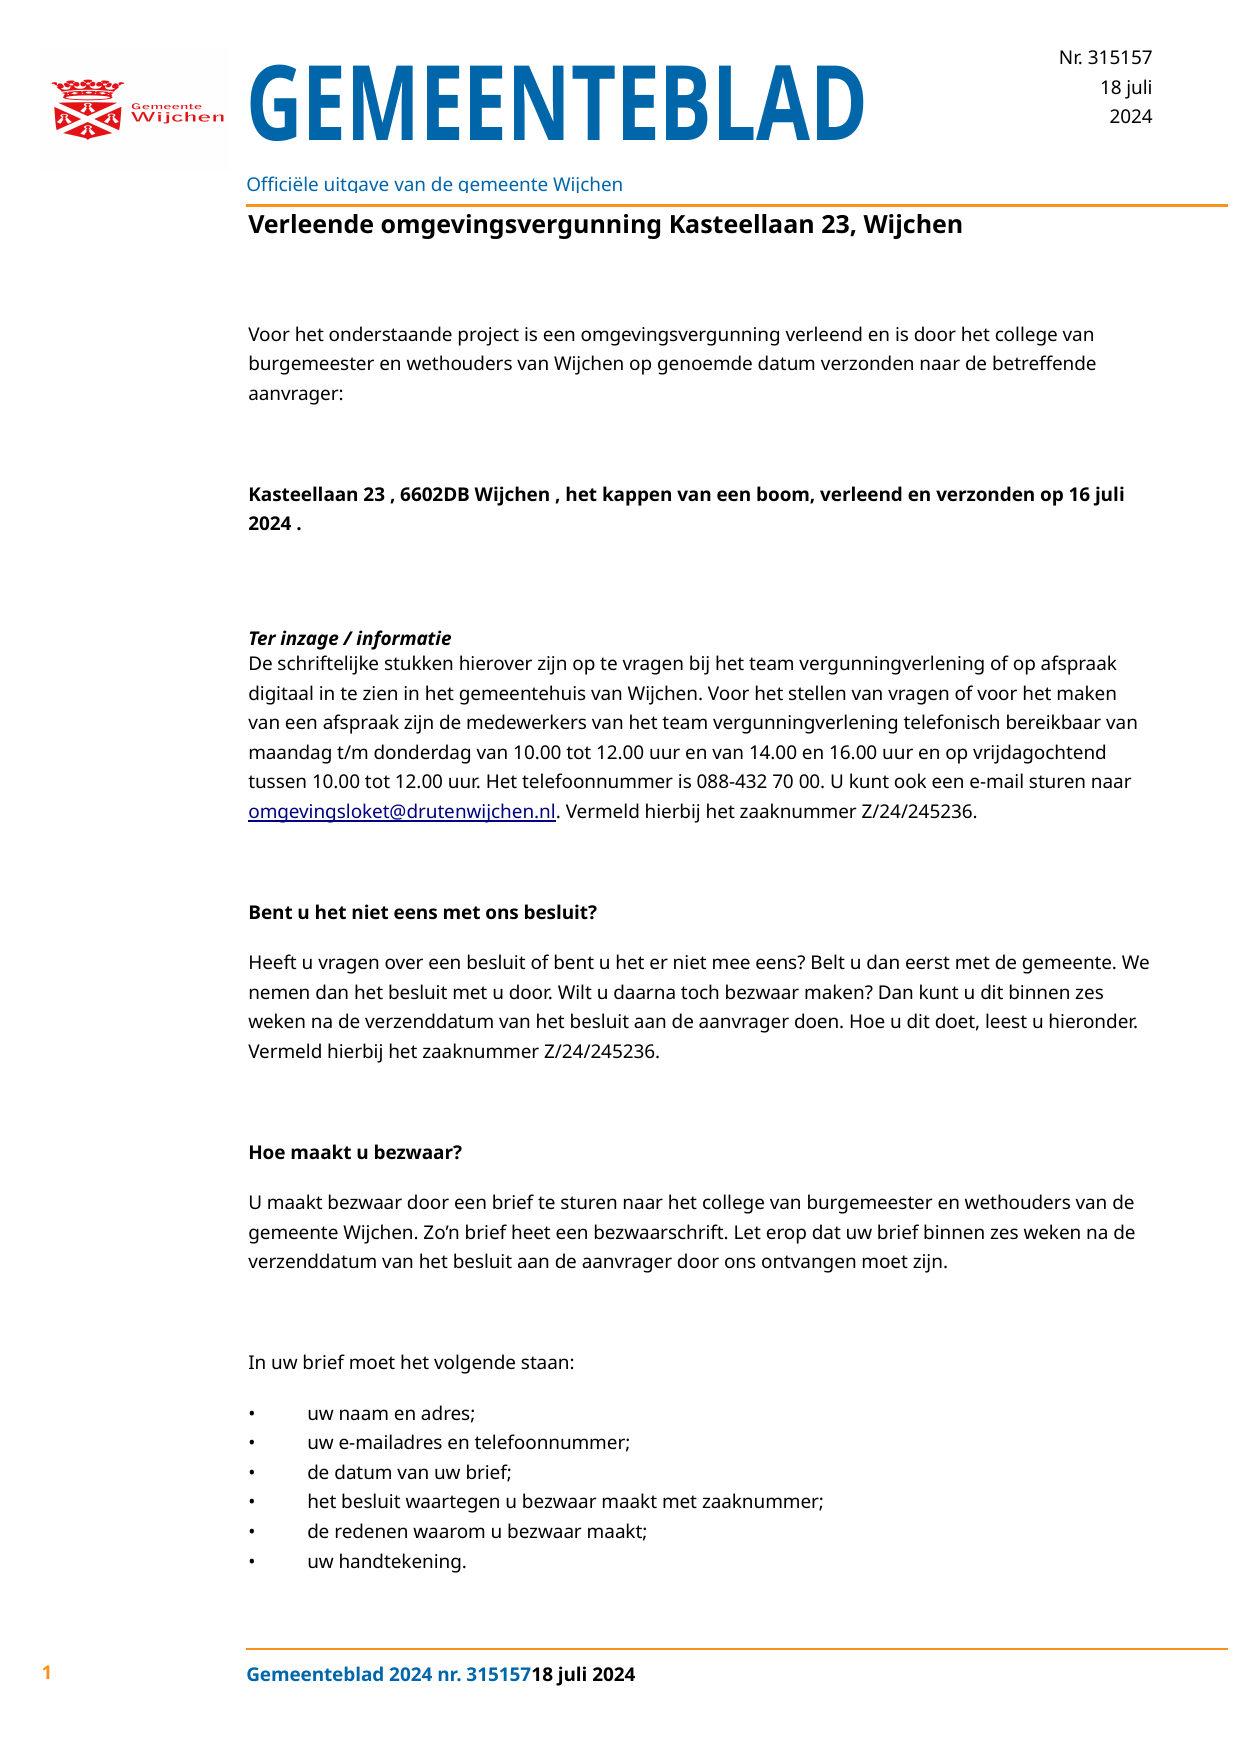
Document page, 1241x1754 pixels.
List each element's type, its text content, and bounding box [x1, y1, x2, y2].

list uw e-mailadres en telefoonnummer; [248, 1429, 1152, 1455]
text Hoe maakt u bezwaar? [248, 1139, 1152, 1165]
text Kasteellaan 23 , 6602DB Wijchen , het kappen van een boom, verleend en verzonden op 16 juli 2024 . [248, 481, 1152, 536]
text In uw brief moet het volgende staan: [248, 1349, 1152, 1375]
text U maakt bezwaar door een brief te sturen naar het college van burgemeester en wethouders van de gemeente Wijchen. Zo’n brief heet een bezwaarschrift. Let erop dat uw brief binnen zes weken na de verzenddatum van het besluit aan de aanvrager door ons ontvangen moet zijn. [248, 1189, 1152, 1274]
text Ter inzage / informatie [248, 625, 1152, 650]
list het besluit waartegen u bezwaar maakt met zaaknummer; [248, 1489, 1152, 1514]
text Voor het onderstaande project is een omgevingsvergunning verleend en is door het college van burgemeester en wethouders van Wijchen op genoemde datum verzonden naar de betreffende aanvrager: [248, 321, 1152, 406]
list uw naam en adres; [248, 1400, 1152, 1426]
text Bent u het niet eens met ons besluit? [248, 899, 1152, 925]
text De schriftelijke stukken hierover zijn op te vragen bij het team vergunningverlening of op afspraak digitaal in te zien in het gemeentehuis van Wijchen. Voor het stellen van vragen of voor het maken van een afspraak zijn de medewerkers van het team vergunningverlening telefonisch bereikbaar van maandag t/m donderdag van 10.00 tot 12.00 uur en van 14.00 en 16.00 uur en op vrijdagochtend tussen 10.00 tot 12.00 uur. Het telefoonnummer is 088-432 70 00. U kunt ook een e-mail sturen naar omgevingsloket@drutenwijchen.nl. Vermeld hierbij het zaaknummer Z/24/245236. [248, 650, 1152, 824]
list de datum van uw brief; [248, 1459, 1152, 1485]
text Verleende omgevingsvergunning Kasteellaan 23, Wijchen [248, 207, 1152, 241]
list uw handtekening. [248, 1548, 1152, 1574]
list de redenen waarom u bezwaar maakt; [248, 1518, 1152, 1544]
text Heeft u vragen over een besluit of bent u het er niet mee eens? Belt u dan eerst met de gemeente. We nemen dan het besluit met u door. Wilt u daarna toch bezwaar maken? Dan kunt u dit binnen zes weken na de verzenddatum van het besluit aan de aanvrager doen. Hoe u dit doet, leest u hieronder. Vermeld hierbij het zaaknummer Z/24/245236. [248, 949, 1152, 1064]
picture [41, 47, 231, 172]
